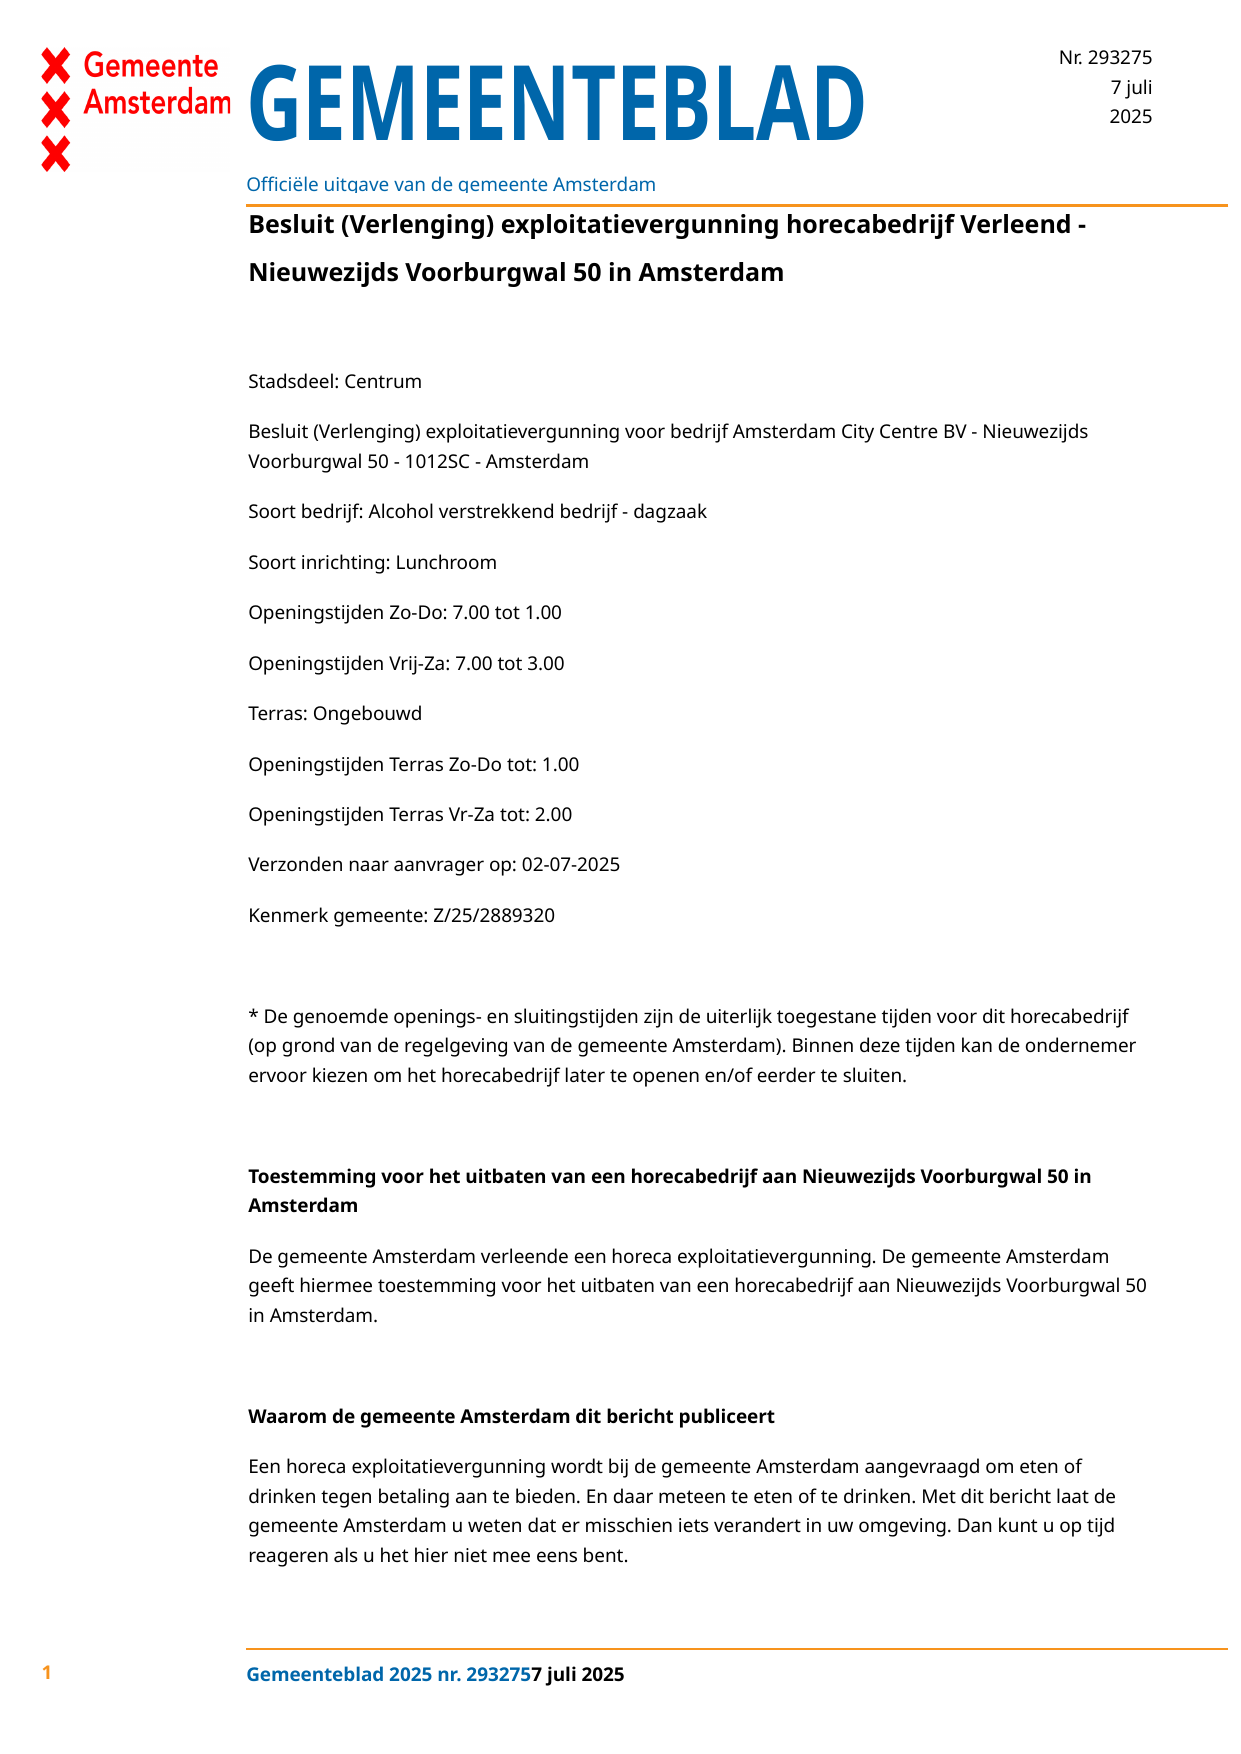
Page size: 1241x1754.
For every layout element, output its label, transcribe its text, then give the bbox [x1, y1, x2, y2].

text Terras: Ongebouwd [248, 700, 1152, 726]
text De gemeente Amsterdam verleende een horeca exploitatievergunning. De gemeente Amsterdam geeft hiermee toestemming voor het uitbaten van een horecabedrijf aan Nieuwezijds Voorburgwal 50 in Amsterdam. [248, 1243, 1152, 1328]
text Openingstijden Terras Zo-Do tot: 1.00 [248, 751, 1152, 777]
text Stadsdeel: Centrum [248, 368, 1152, 394]
text Openingstijden Terras Vr-Za tot: 2.00 [248, 801, 1152, 827]
picture [41, 47, 231, 172]
text Openingstijden Zo-Do: 7.00 tot 1.00 [248, 599, 1152, 625]
text Waarom de gemeente Amsterdam dit bericht publiceert [248, 1403, 1152, 1429]
text Kenmerk gemeente: Z/25/2889320 [248, 902, 1152, 928]
text Openingstijden Vrij-Za: 7.00 tot 3.00 [248, 650, 1152, 676]
text * De genoemde openings- en sluitingstijden zijn de uiterlijk toegestane tijden voor dit horecabedrijf (op grond van de regelgeving van de gemeente Amsterdam). Binnen deze tijden kan de ondernemer ervoor kiezen om het horecabedrijf later te openen en/of eerder te sluiten. [248, 1003, 1152, 1088]
text Toestemming voor het uitbaten van een horecabedrijf aan Nieuwezijds Voorburgwal 50 in Amsterdam [248, 1163, 1152, 1218]
text Besluit (Verlenging) exploitatievergunning voor bedrijf Amsterdam City Centre BV - Nieuwezijds Voorburgwal 50 - 1012SC - Amsterdam [248, 419, 1152, 474]
text Soort inrichting: Lunchroom [248, 549, 1152, 575]
text Besluit (Verlenging) exploitatievergunning horecabedrijf Verleend - Nieuwezijds Voorburgwal 50 in Amsterdam [248, 207, 1152, 288]
text Een horeca exploitatievergunning wordt bij de gemeente Amsterdam aangevraagd om eten of drinken tegen betaling aan te bieden. En daar meteen te eten of te drinken. Met dit bericht laat de gemeente Amsterdam u weten dat er misschien iets verandert in uw omgeving. Dan kunt u op tijd reageren als u het hier niet mee eens bent. [248, 1453, 1152, 1568]
text Verzonden naar aanvrager op: 02-07-2025 [248, 852, 1152, 877]
text Soort bedrijf: Alcohol verstrekkend bedrijf - dagzaak [248, 499, 1152, 524]
